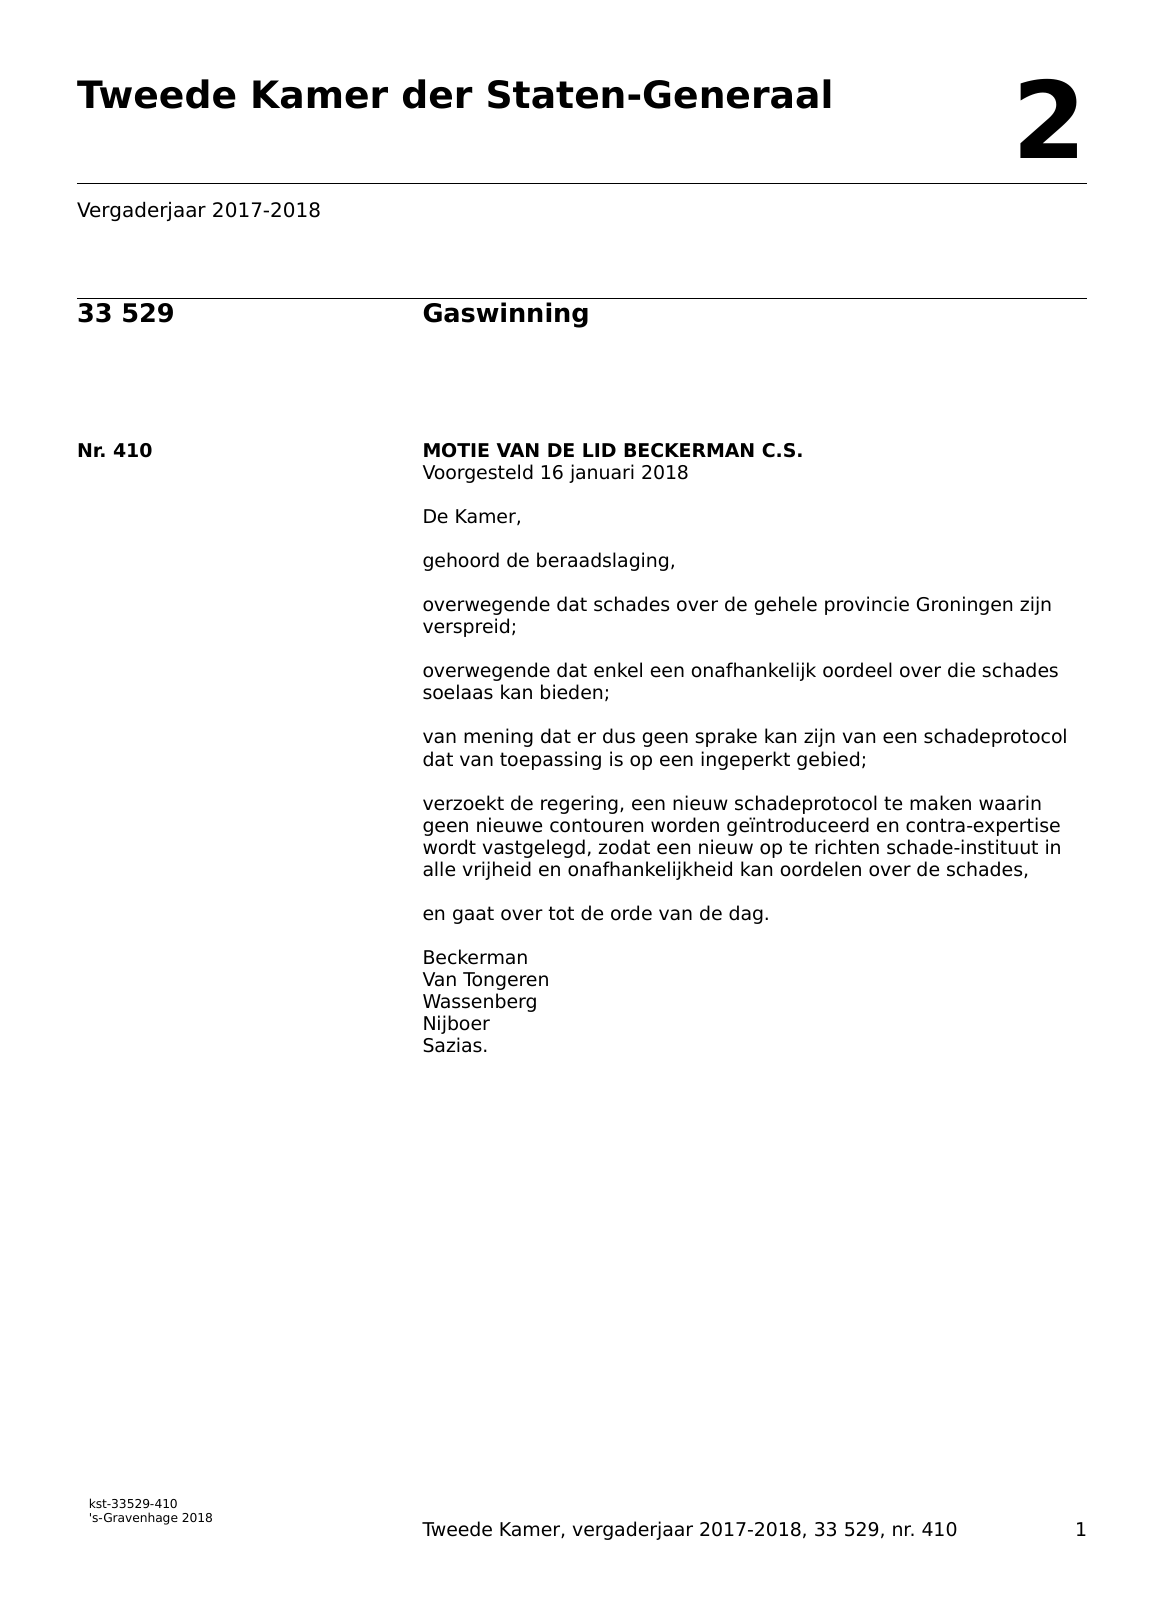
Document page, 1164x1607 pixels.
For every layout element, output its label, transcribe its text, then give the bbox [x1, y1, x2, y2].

table_header 2 [886, 59, 1087, 183]
table_header Tweede Kamer der Staten-Generaal [77, 59, 886, 183]
text kst-33529-410 [88, 1497, 323, 1511]
text Beckerman [422, 947, 1087, 969]
text overwegende dat enkel een onafhankelijk oordeel over die schades soelaas kan bieden; [422, 660, 1087, 704]
text gehoord de beraadslaging, [422, 550, 1087, 572]
text Van Tongeren [422, 969, 1087, 991]
text Wassenberg [422, 991, 1087, 1013]
subtitle 33 529 Gaswinning [77, 299, 1087, 329]
text en gaat over tot de orde van de dag. [422, 903, 1087, 925]
text De Kamer, [422, 506, 1087, 528]
subtitle Nr. 410 MOTIE VAN DE LID BECKERMAN C.S. [77, 440, 1087, 462]
text Sazias. [422, 1035, 1087, 1057]
text Nijboer [422, 1013, 1087, 1035]
text verzoekt de regering, een nieuw schadeprotocol te maken waarin geen nieuwe contouren worden geïntroduceerd en contra-expertise wordt vastgelegd, zodat een nieuw op te richten schade-instituut in alle vrijheid en onafhankelijkheid kan oordelen over de schades, [422, 793, 1087, 881]
text 's-Gravenhage 2018 [88, 1511, 323, 1525]
text Voorgesteld 16 januari 2018 [422, 462, 1087, 484]
text van mening dat er dus geen sprake kan zijn van een schadeprotocol dat van toepassing is op een ingeperkt gebied; [422, 726, 1087, 770]
text overwegende dat schades over de gehele provincie Groningen zijn verspreid; [422, 594, 1087, 638]
table_cell Vergaderjaar 2017-2018 [77, 184, 1087, 298]
